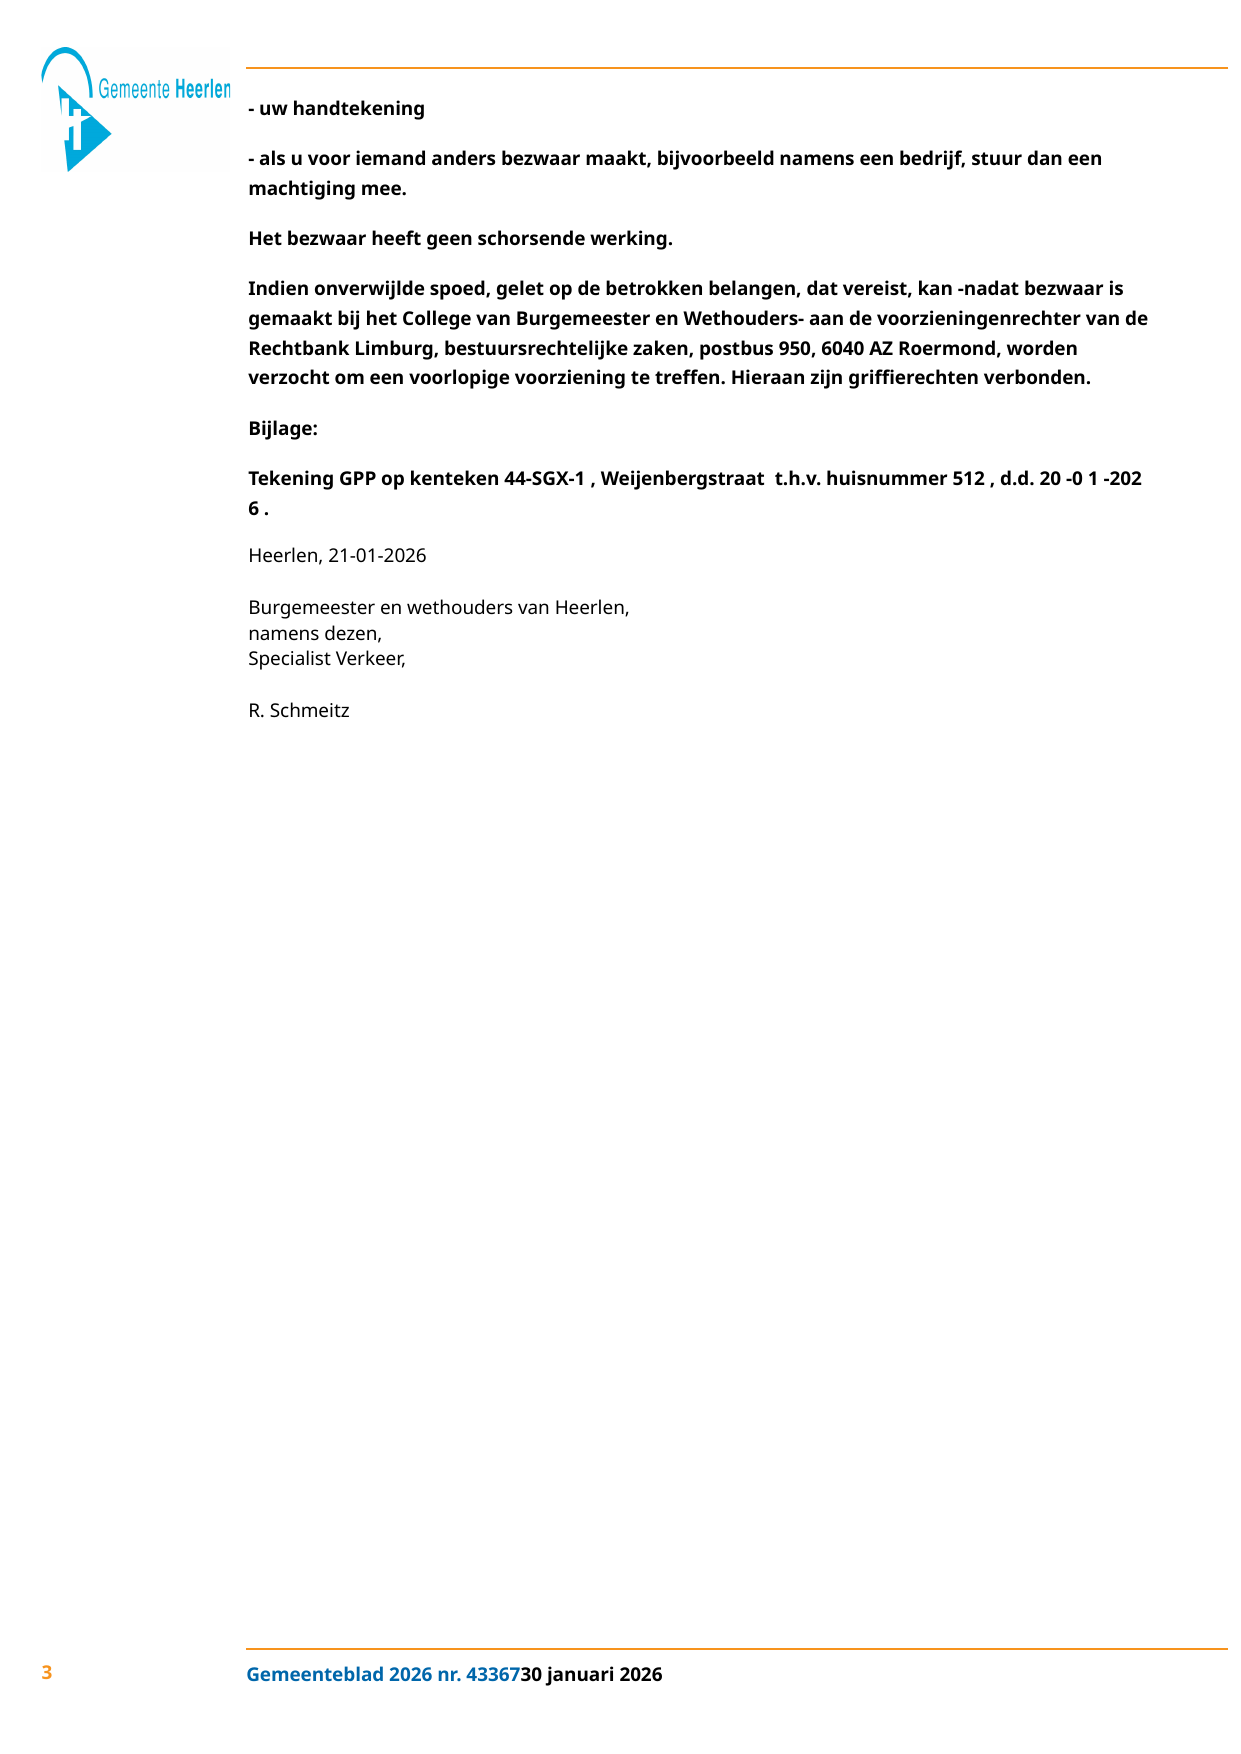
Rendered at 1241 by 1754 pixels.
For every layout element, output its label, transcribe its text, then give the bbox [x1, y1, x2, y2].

picture [41, 47, 59, 70]
text Het bezwaar heeft geen schorsende werking. [248, 225, 1152, 251]
text Burgemeester en wethouders van Heerlen, [248, 594, 1152, 620]
text R. Schmeitz [248, 697, 1152, 723]
text Tekening GPP op kenteken 44-SGX-1 , Weijenbergstraat t.h.v. huisnummer 512 , d.d. 20 -0 1 -202 6 . [248, 465, 1152, 521]
text Specialist Verkeer, [248, 646, 1152, 671]
text Bijlage: [248, 415, 1152, 441]
text Indien onverwijlde spoed, gelet op de betrokken belangen, dat vereist, kan -nadat bezwaar is gemaakt bij het College van Burgemeester en Wethouders- aan de voorzieningenrechter van de Rechtbank Limburg, bestuursrechtelijke zaken, postbus 950, 6040 AZ Roermond, worden verzocht om een voorlopige voorziening te treffen. Hieraan zijn griffierechten verbonden. [248, 276, 1152, 390]
text - als u voor iemand anders bezwaar maakt, bijvoorbeeld namens een bedrijf, stuur dan een machtiging mee. [248, 145, 1152, 201]
picture [41, 47, 231, 172]
text namens dezen, [248, 620, 1152, 646]
text - uw handtekening [248, 95, 1152, 121]
text Heerlen, 21-01-2026 [248, 543, 1152, 568]
